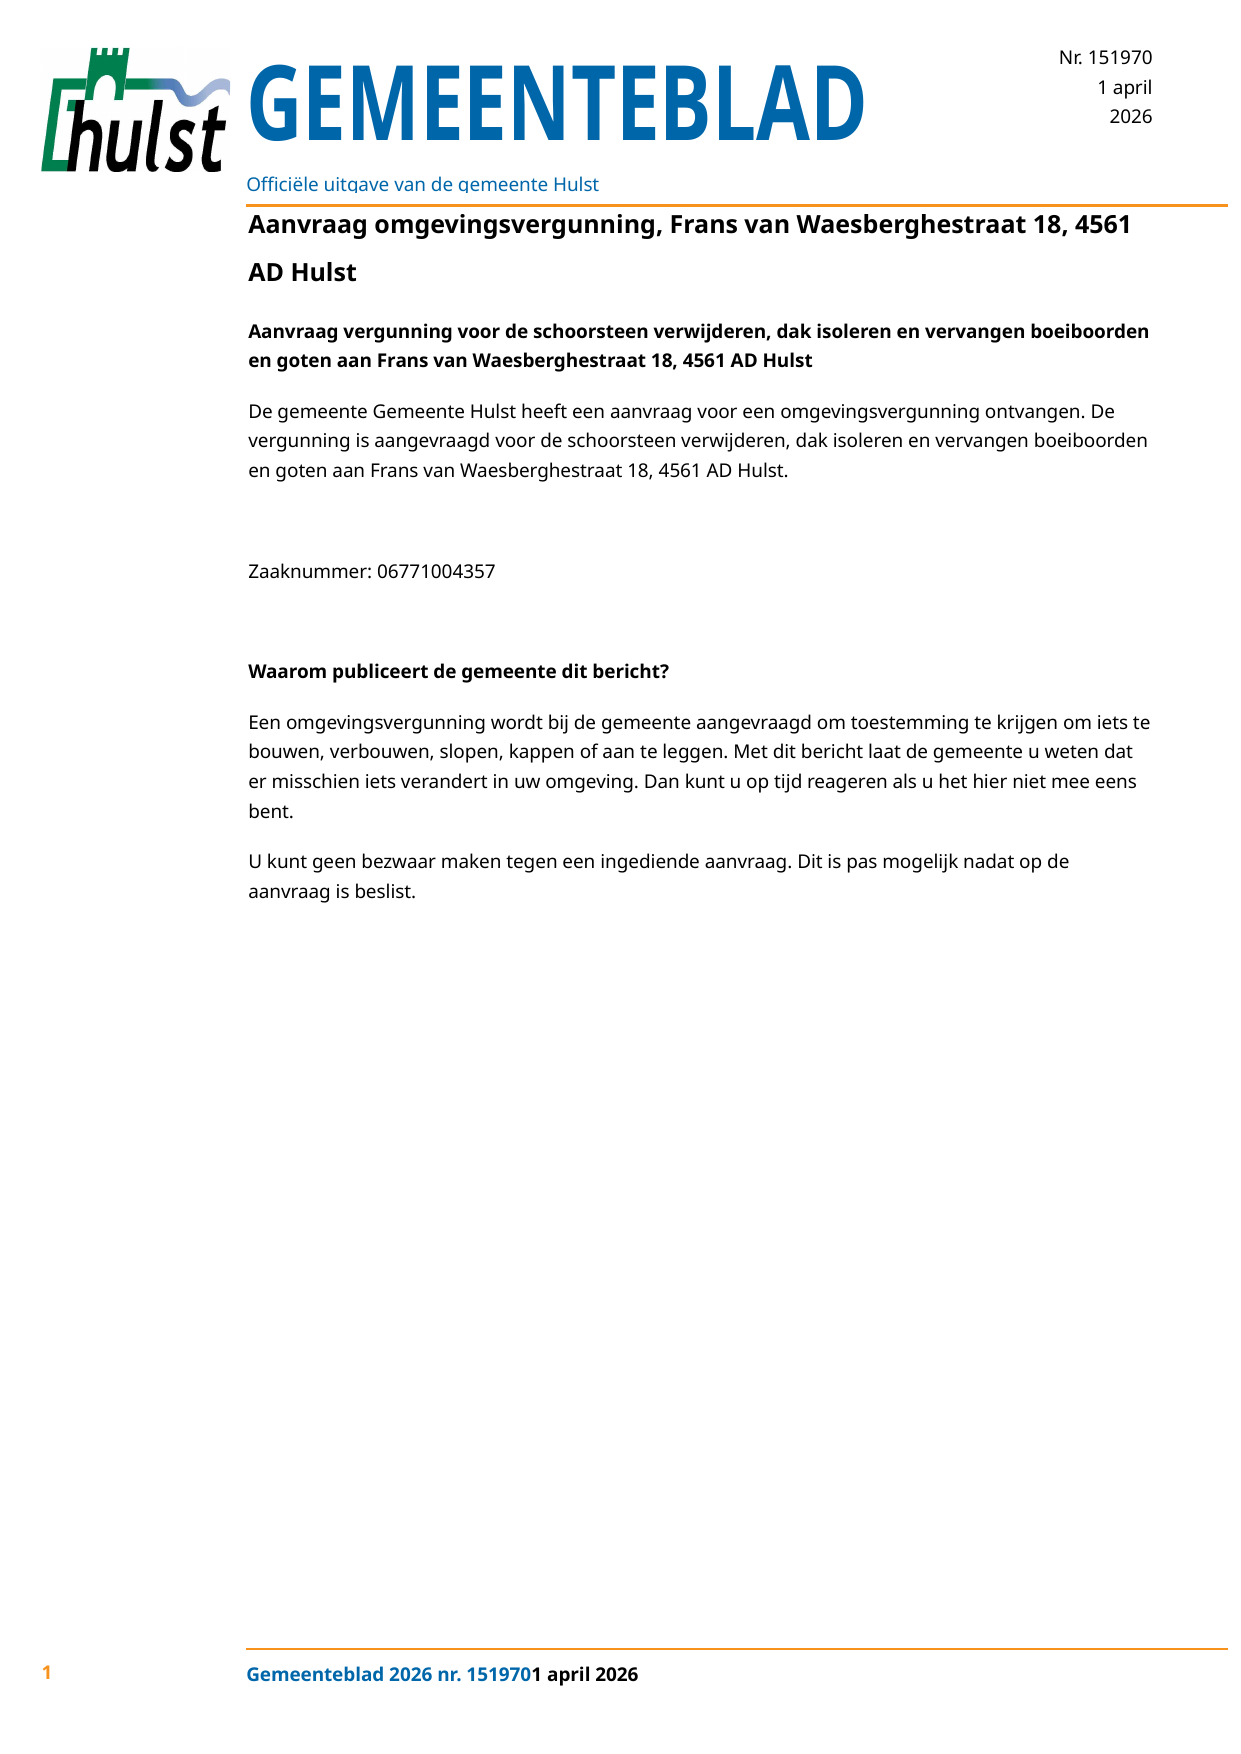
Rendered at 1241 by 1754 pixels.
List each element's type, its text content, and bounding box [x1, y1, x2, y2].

text Een omgevingsvergunning wordt bij de gemeente aangevraagd om toestemming te krijgen om iets te bouwen, verbouwen, slopen, kappen of aan te leggen. Met dit bericht laat de gemeente u weten dat er misschien iets verandert in uw omgeving. Dan kunt u op tijd reageren als u het hier niet mee eens bent. [248, 709, 1152, 824]
text Aanvraag omgevingsvergunning, Frans van Waesberghestraat 18, 4561 AD Hulst [248, 207, 1152, 288]
text Aanvraag vergunning voor de schoorsteen verwijderen, dak isoleren en vervangen boeiboorden en goten aan Frans van Waesberghestraat 18, 4561 AD Hulst [248, 318, 1152, 373]
text De gemeente Gemeente Hulst heeft een aanvraag voor een omgevingsvergunning ontvangen. De vergunning is aangevraagd voor de schoorsteen verwijderen, dak isoleren en vervangen boeiboorden en goten aan Frans van Waesberghestraat 18, 4561 AD Hulst. [248, 398, 1152, 483]
text Waarom publiceert de gemeente dit bericht? [248, 659, 1152, 684]
picture [41, 47, 231, 172]
text U kunt geen bezwaar maken tegen een ingediende aanvraag. Dit is pas mogelijk nadat op de aanvraag is beslist. [248, 848, 1152, 904]
text Zaaknummer: 06771004357 [248, 558, 1152, 584]
